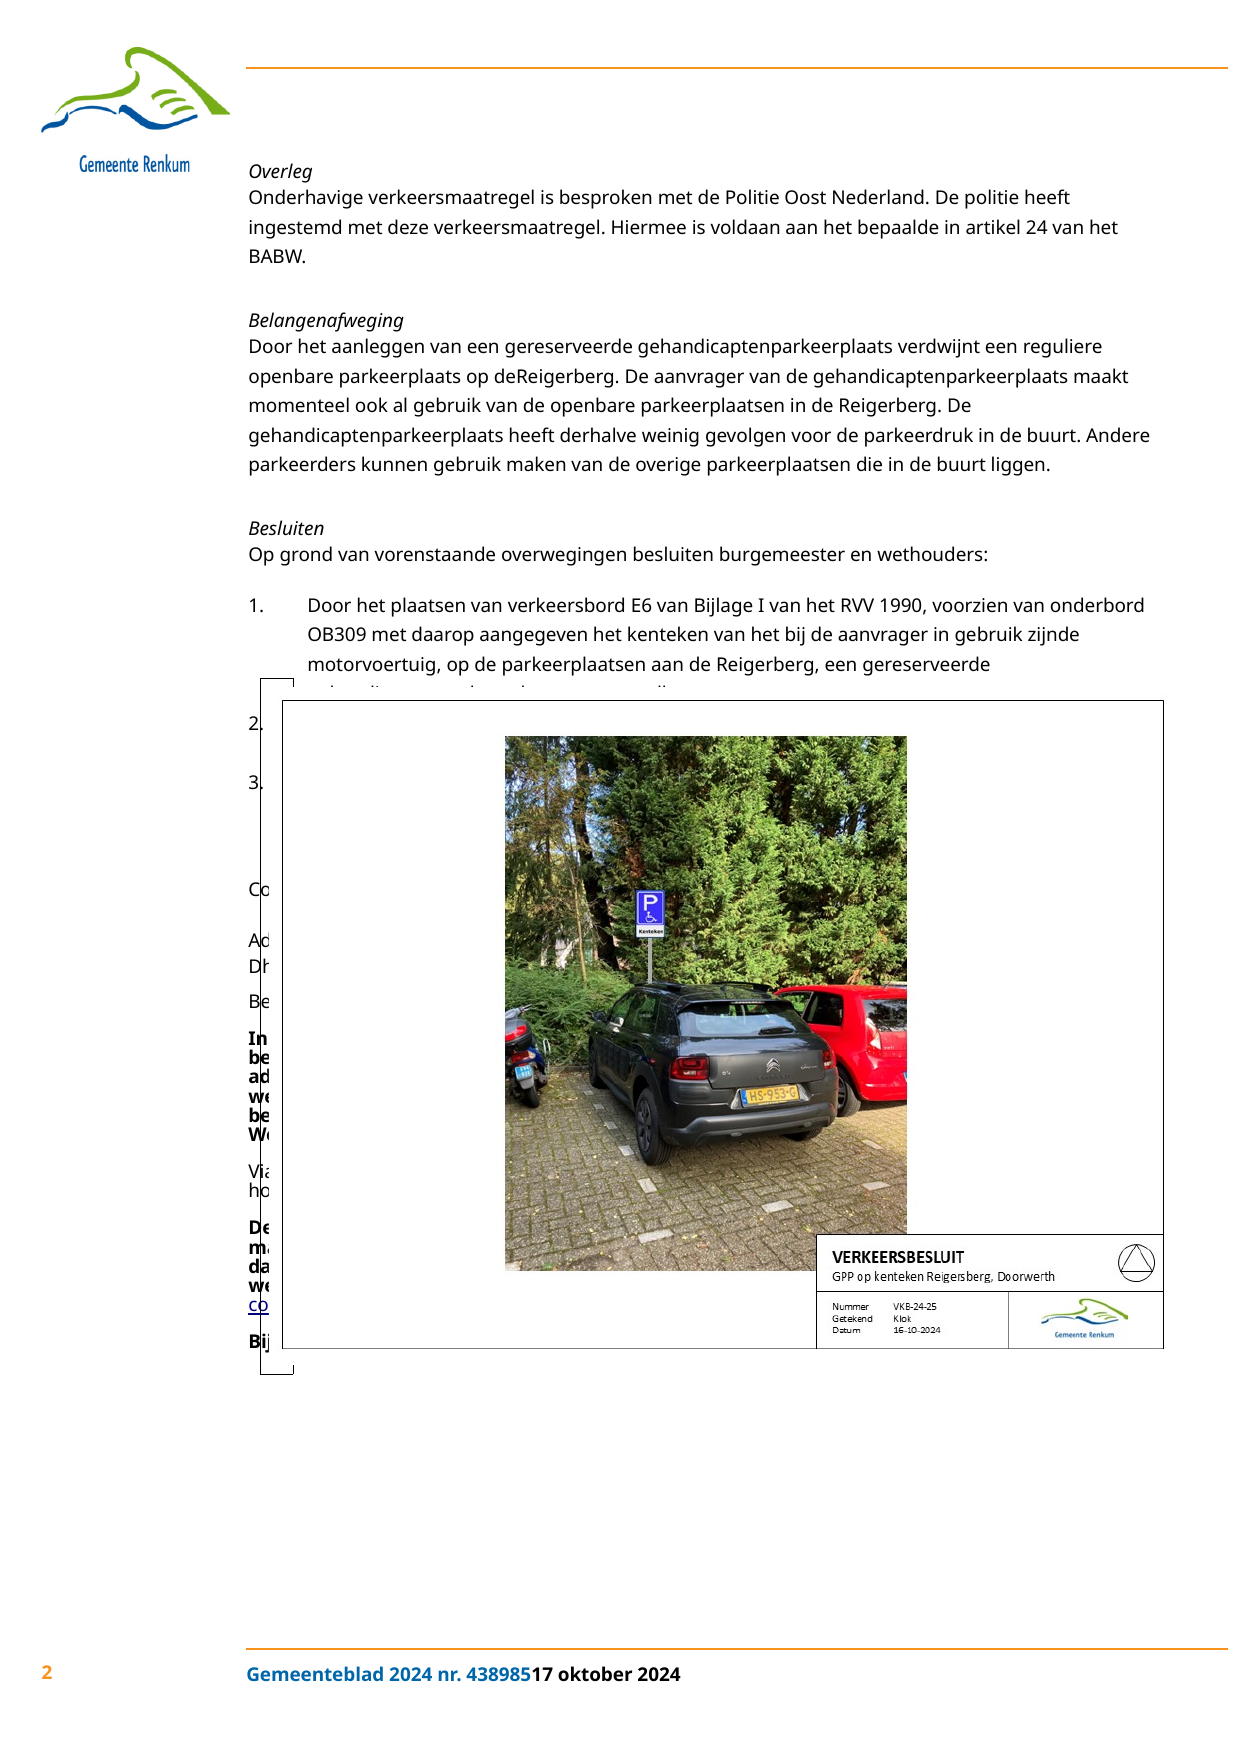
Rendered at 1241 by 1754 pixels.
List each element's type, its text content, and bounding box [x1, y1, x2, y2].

text Besluiten [248, 516, 1152, 541]
text Onderhavige verkeersmaatregel is besproken met de Politie Oost Nederland. De politie heeft ingestemd met deze verkeersmaatregel. Hiermee is voldaan aan het bepaalde in artikel 24 van het BABW. [248, 184, 1152, 269]
text Door het aanleggen van een gereserveerde gehandicaptenparkeerplaats verdwijnt een reguliere openbare parkeerplaats op deReigerberg. De aanvrager van de gehandicaptenparkeerplaats maakt momenteel ook al gebruik van de openbare parkeerplaatsen in de Reigerberg. De gehandicaptenparkeerplaats heeft derhalve weinig gevolgen voor de parkeerdruk in de buurt. Andere parkeerders kunnen gebruik maken van de overige parkeerplaatsen die in de buurt liggen. [248, 333, 1152, 477]
text Belangenafweging [248, 308, 1152, 333]
picture [41, 47, 231, 172]
list Door het plaatsen van verkeersbord E6 van Bijlage I van het RVV 1990, voorzien van onderbord OB309 met daarop aangegeven het kenteken van het bij de aanvrager in gebruik zijnde motorvoertuig, op de parkeerplaatsen aan de Reigerberg, een gereserveerde gehandicaptenparkeerplaats vast te stellen; [248, 592, 1152, 706]
picture [268, 687, 1173, 1365]
text Overleg [248, 159, 1152, 184]
text Op grond van vorenstaande overwegingen besluiten burgemeester en wethouders: [248, 541, 1152, 567]
